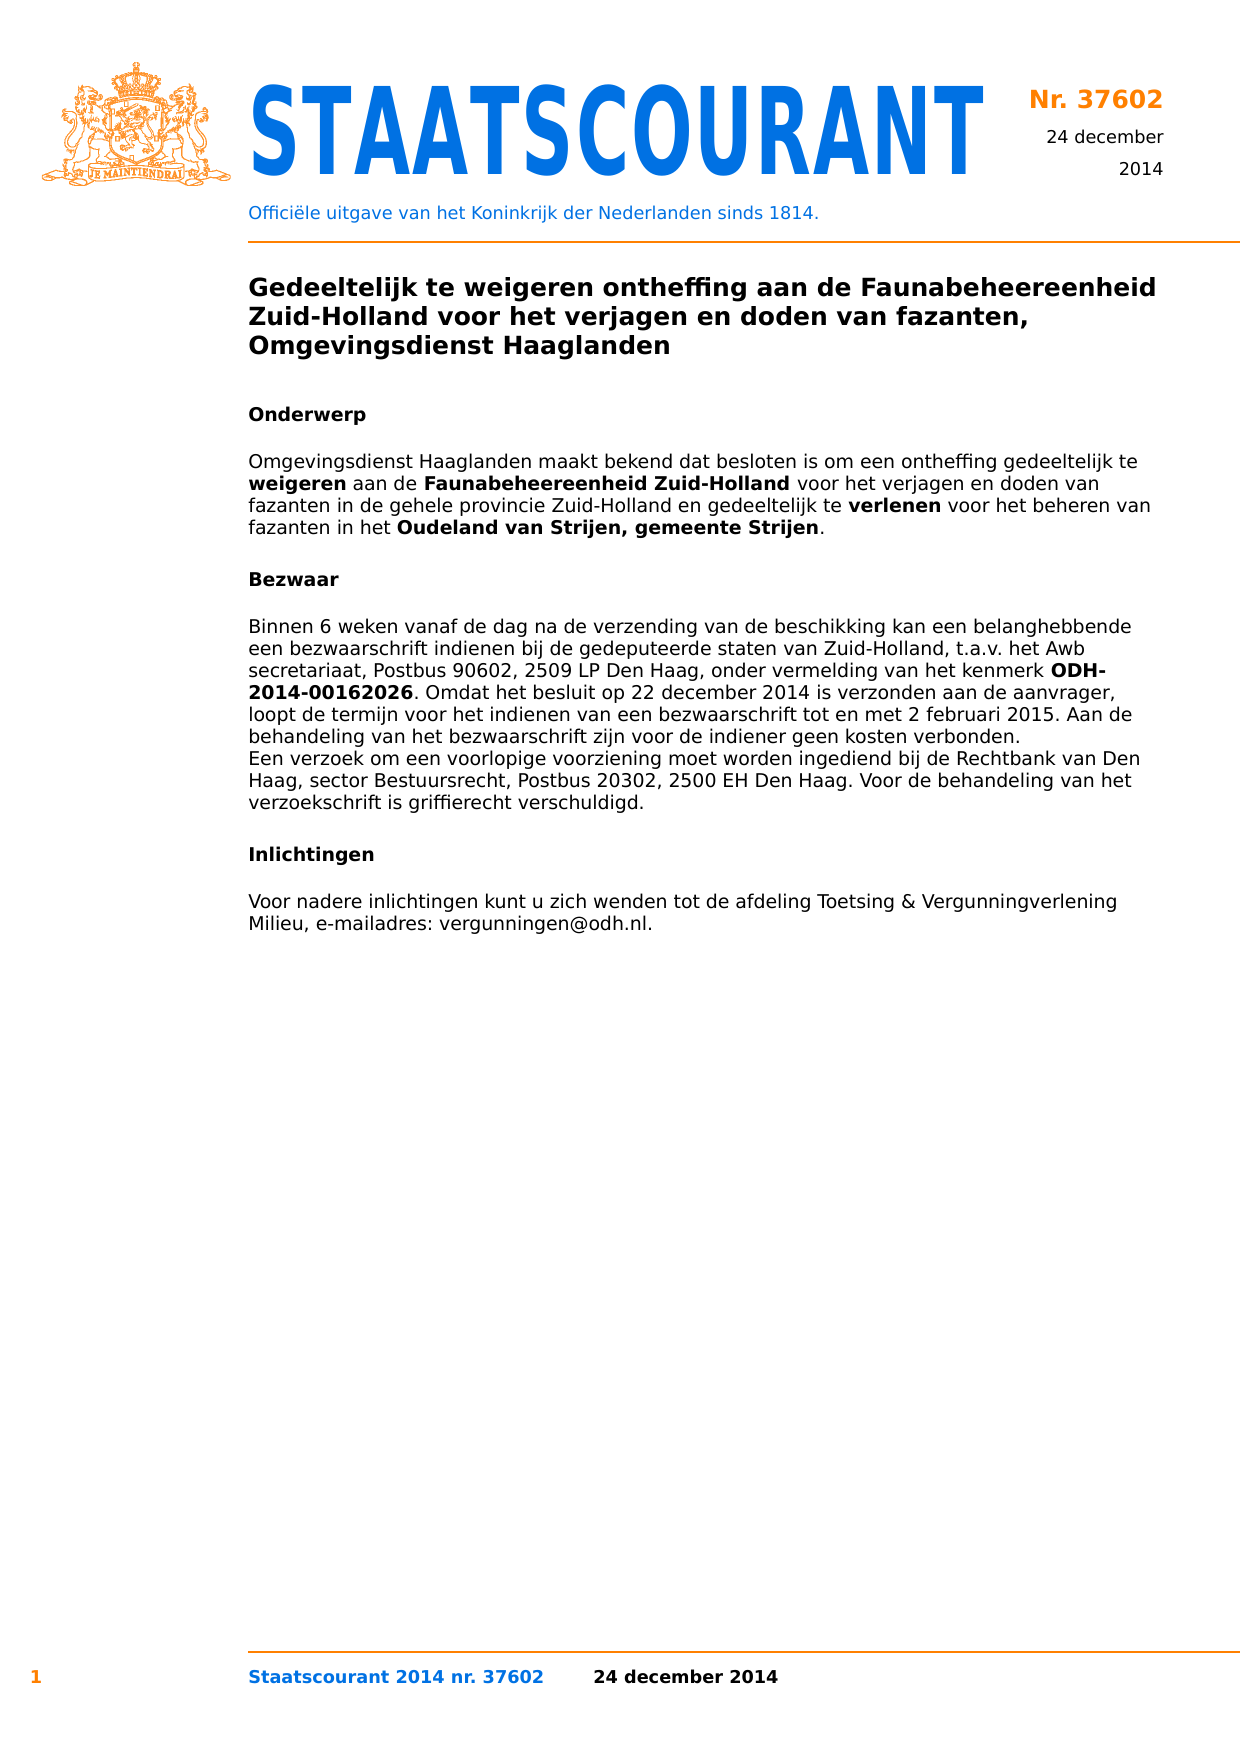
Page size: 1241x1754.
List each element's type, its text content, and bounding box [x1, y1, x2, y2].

subtitle Inlichtingen [248, 844, 1163, 866]
picture [41, 62, 231, 186]
table_cell Officiële uitgave van het Koninkrijk der Nederlanden sinds 1814. [248, 203, 1240, 241]
table_cell 2014 [998, 153, 1240, 203]
text Voor nadere inlichtingen kunt u zich wenden tot de afdeling Toetsing & Vergunningverlening Milieu, e-mailadres: vergunningen@odh.nl. [248, 891, 1163, 935]
table_header STAATSCOURANT [248, 62, 998, 203]
text Omgevingsdienst Haaglanden maakt bekend dat besloten is om een ontheffing gedeeltelijk te weigeren aan de Faunabeheereenheid Zuid-Holland voor het verjagen en doden van fazanten in de gehele provincie Zuid-Holland en gedeeltelijk te verlenen voor het beheren van fazanten in het Oudeland van Strijen, gemeente Strijen. [248, 451, 1163, 539]
table_header Nr. 37602 [998, 62, 1240, 121]
subtitle Gedeeltelijk te weigeren ontheffing aan de Faunabeheereenheid Zuid-Holland voor het verjagen en doden van fazanten, Omgevingsdienst Haaglanden [248, 273, 1163, 361]
subtitle Onderwerp [248, 404, 1163, 426]
subtitle Bezwaar [248, 569, 1163, 591]
table_cell 24 december [998, 121, 1240, 153]
text Een verzoek om een voorlopige voorziening moet worden ingediend bij de Rechtbank van Den Haag, sector Bestuursrecht, Postbus 20302, 2500 EH Den Haag. Voor de behandeling van het verzoekschrift is griffierecht verschuldigd. [248, 748, 1163, 814]
table_header [25, 62, 248, 241]
text Binnen 6 weken vanaf de dag na de verzending van de beschikking kan een belanghebbende een bezwaarschrift indienen bij de gedeputeerde staten van Zuid-Holland, t.a.v. het Awb secretariaat, Postbus 90602, 2509 LP Den Haag, onder vermelding van het kenmerk ODH-2014-00162026. Omdat het besluit op 22 december 2014 is verzonden aan de aanvrager, loopt de termijn voor het indienen van een bezwaarschrift tot en met 2 februari 2015. Aan de behandeling van het bezwaarschrift zijn voor de indiener geen kosten verbonden. [248, 616, 1163, 748]
